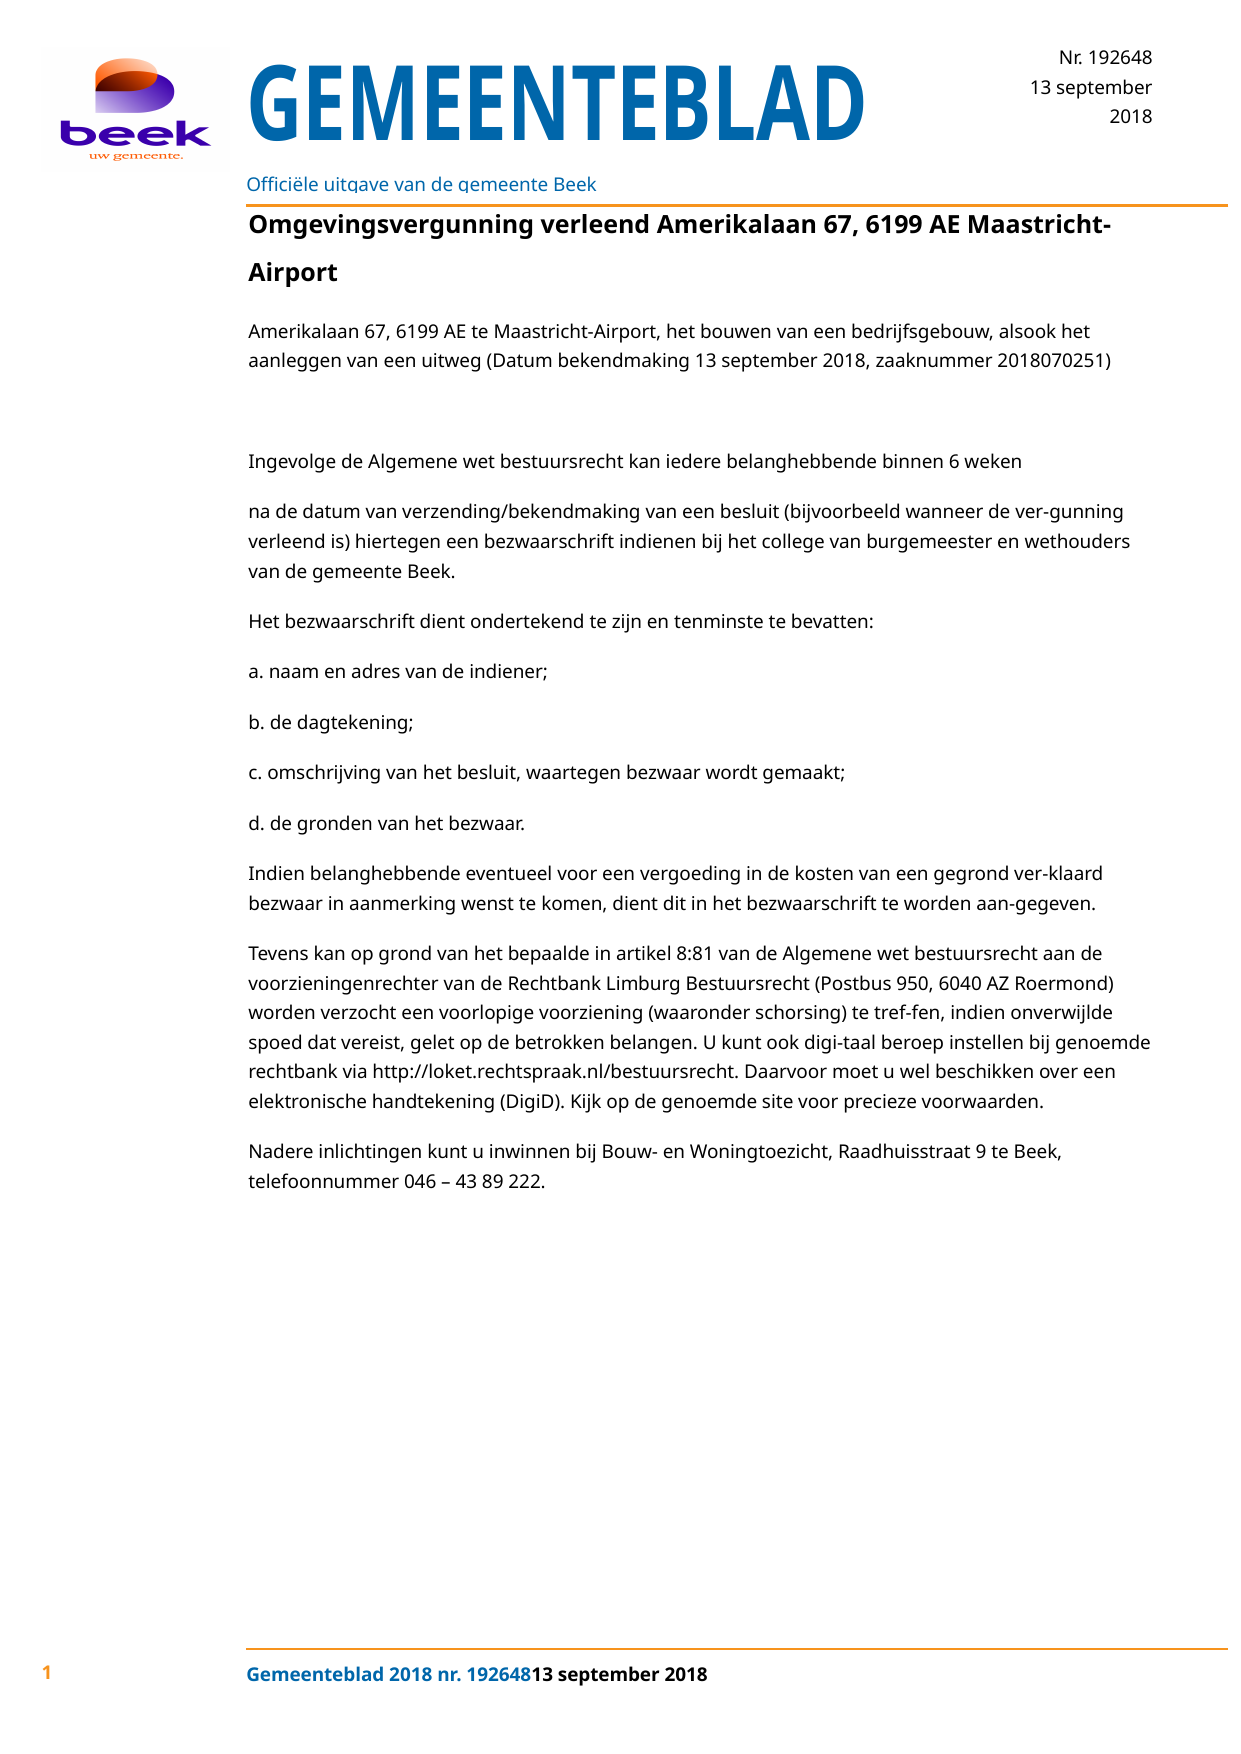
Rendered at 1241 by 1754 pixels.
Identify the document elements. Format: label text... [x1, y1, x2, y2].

text b. de dagtekening; [248, 709, 1152, 735]
text d. de gronden van het bezwaar. [248, 810, 1152, 836]
text a. naam en adres van de indiener; [248, 659, 1152, 684]
text Ingevolge de Algemene wet bestuursrecht kan iedere belanghebbende binnen 6 weken [248, 448, 1152, 474]
text Amerikalaan 67, 6199 AE te Maastricht-Airport, het bouwen van een bedrijfsgebouw, alsook het aanleggen van een uitweg (Datum bekendmaking 13 september 2018, zaaknummer 2018070251) [248, 318, 1152, 373]
text Nadere inlichtingen kunt u inwinnen bij Bouw- en Woningtoezicht, Raadhuisstraat 9 te Beek, telefoonnummer 046 – 43 89 222. [248, 1139, 1152, 1194]
text na de datum van verzending/bekendmaking van een besluit (bijvoorbeeld wanneer de ver-gunning verleend is) hiertegen een bezwaarschrift indienen bij het college van burgemeester en wethouders van de gemeente Beek. [248, 499, 1152, 584]
text Het bezwaarschrift dient ondertekend te zijn en tenminste te bevatten: [248, 608, 1152, 634]
text Indien belanghebbende eventueel voor een vergoeding in de kosten van een gegrond ver-klaard bezwaar in aanmerking wenst te komen, dient dit in het bezwaarschrift te worden aan-gegeven. [248, 860, 1152, 916]
text Tevens kan op grond van het bepaalde in artikel 8:81 van de Algemene wet bestuursrecht aan de voorzieningenrechter van de Rechtbank Limburg Bestuursrecht (Postbus 950, 6040 AZ Roermond) worden verzocht een voorlopige voorziening (waaronder schorsing) te tref-fen, indien onverwijlde spoed dat vereist, gelet op de betrokken belangen. U kunt ook digi-taal beroep instellen bij genoemde rechtbank via http://loket.rechtspraak.nl/bestuursrecht. Daarvoor moet u wel beschikken over een elektronische handtekening (DigiD). Kijk op de genoemde site voor precieze voorwaarden. [248, 940, 1152, 1114]
picture [41, 47, 231, 172]
text c. omschrijving van het besluit, waartegen bezwaar wordt gemaakt; [248, 759, 1152, 785]
text Omgevingsvergunning verleend Amerikalaan 67, 6199 AE Maastricht-Airport [248, 207, 1152, 288]
